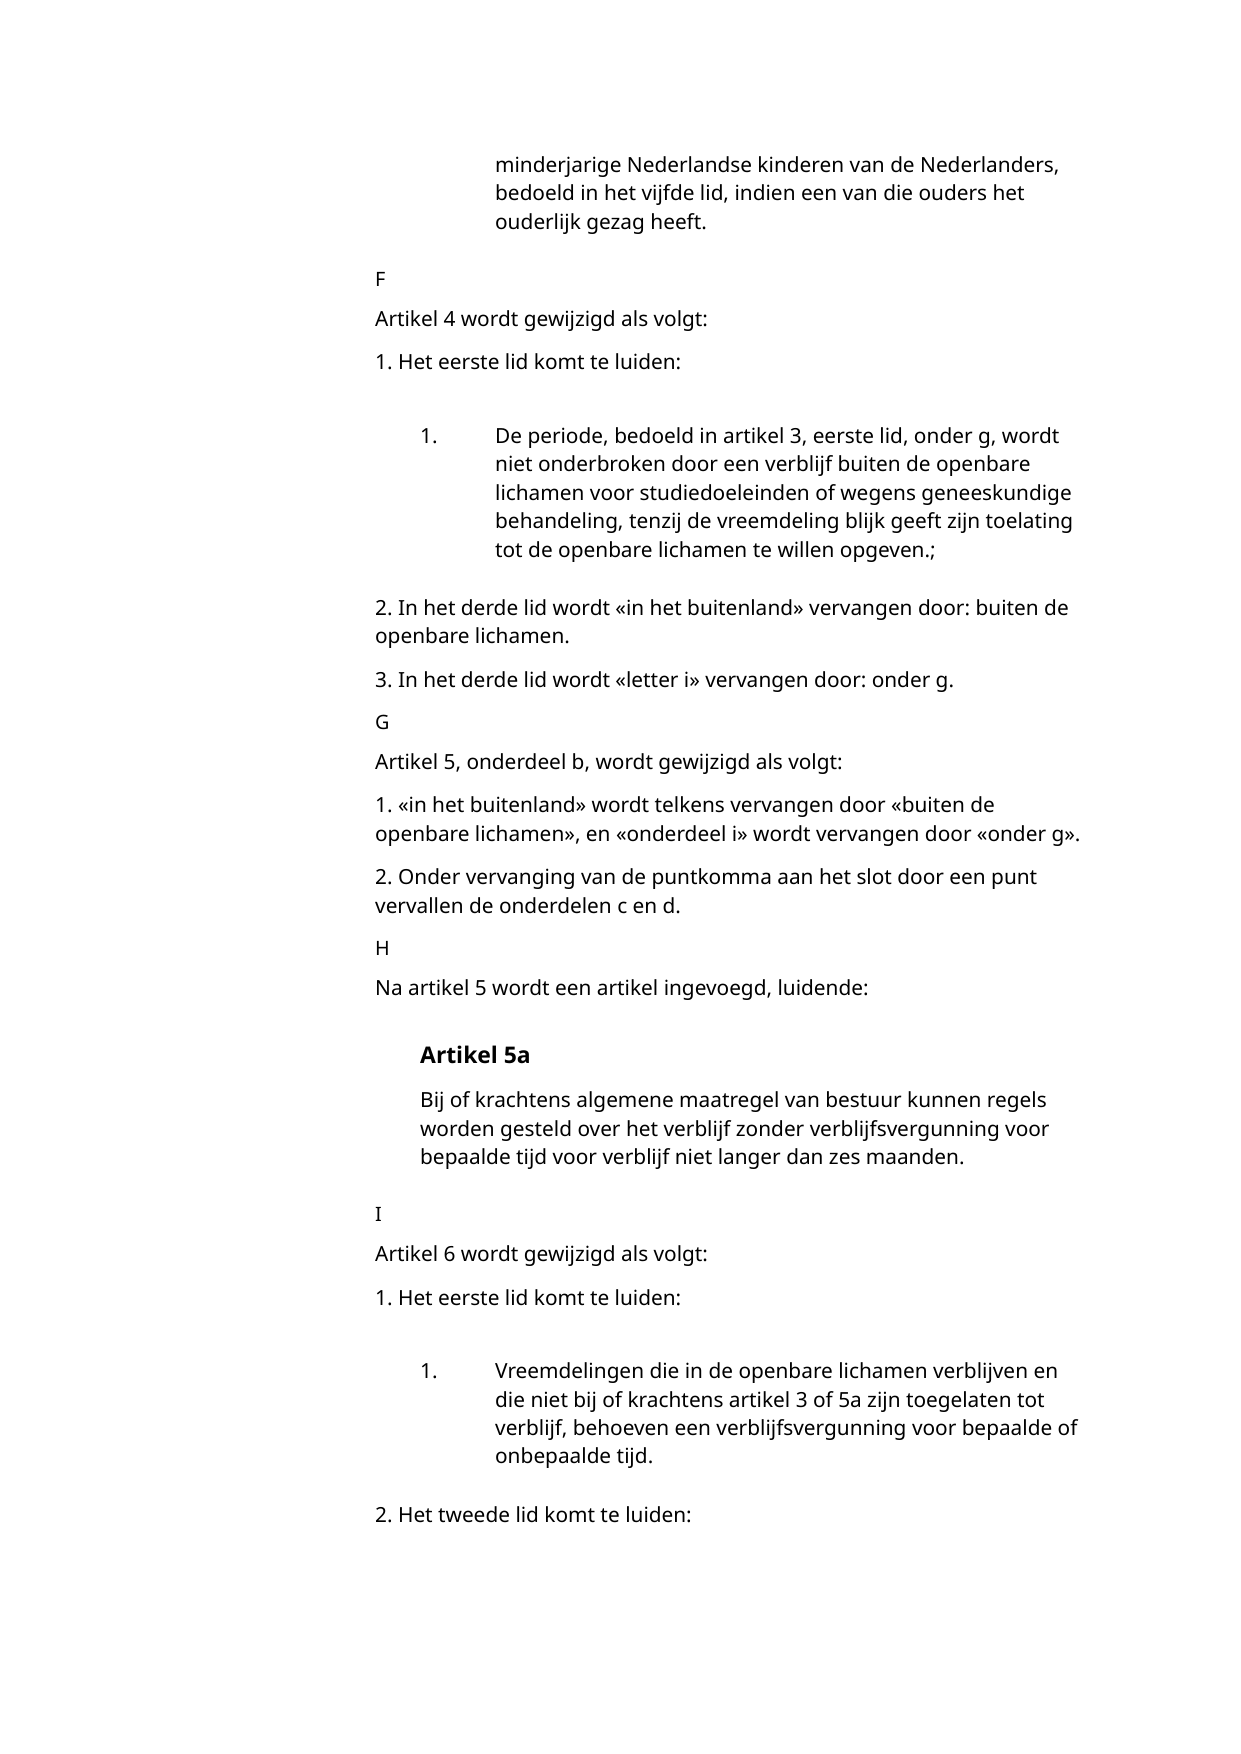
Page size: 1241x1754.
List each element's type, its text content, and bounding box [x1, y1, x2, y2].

list Vreemdelingen die in de openbare lichamen verblijven en die niet bij of krachtens artikel 3 of 5a zijn toegelaten tot verblijf, behoeven een verblijfsvergunning voor bepaalde of onbepaalde tijd. [420, 1356, 1090, 1470]
text Artikel 5, onderdeel b, wordt gewijzigd als volgt: [375, 747, 1090, 776]
text 2. Onder vervanging van de puntkomma aan het slot door een punt vervallen de onderdelen c en d. [375, 862, 1090, 919]
text 3. In het derde lid wordt «letter i» vervangen door: onder g. [375, 665, 1090, 693]
text 2. Het tweede lid komt te luiden: [375, 1500, 1090, 1528]
text Bij of krachtens algemene maatregel van bestuur kunnen regels worden gesteld over het verblijf zonder verblijfsvergunning voor bepaalde tijd voor verblijf niet langer dan zes maanden. [420, 1085, 1090, 1171]
text Na artikel 5 wordt een artikel ingevoegd, luidende: [375, 973, 1090, 1002]
subtitle Artikel 5a [420, 1039, 1090, 1070]
list minderjarige Nederlandse kinderen van de Nederlanders, bedoeld in het vijfde lid, indien een van die ouders het ouderlijk gezag heeft. [420, 150, 1090, 235]
text Artikel 4 wordt gewijzigd als volgt: [375, 304, 1090, 332]
text I [375, 1201, 1090, 1228]
text 2. In het derde lid wordt «in het buitenland» vervangen door: buiten de openbare lichamen. [375, 593, 1090, 650]
text 1. Het eerste lid komt te luiden: [375, 1283, 1090, 1311]
text 1. «in het buitenland» wordt telkens vervangen door «buiten de openbare lichamen», en «onderdeel i» wordt vervangen door «onder g». [375, 791, 1090, 847]
text H [375, 934, 1090, 961]
text Artikel 6 wordt gewijzigd als volgt: [375, 1239, 1090, 1268]
text G [375, 708, 1090, 735]
text 1. Het eerste lid komt te luiden: [375, 347, 1090, 376]
list De periode, bedoeld in artikel 3, eerste lid, onder g, wordt niet onderbroken door een verblijf buiten de openbare lichamen voor studiedoeleinden of wegens geneeskundige behandeling, tenzij de vreemdeling blijk geeft zijn toelating tot de openbare lichamen te willen opgeven.; [420, 421, 1090, 563]
text F [375, 265, 1090, 292]
